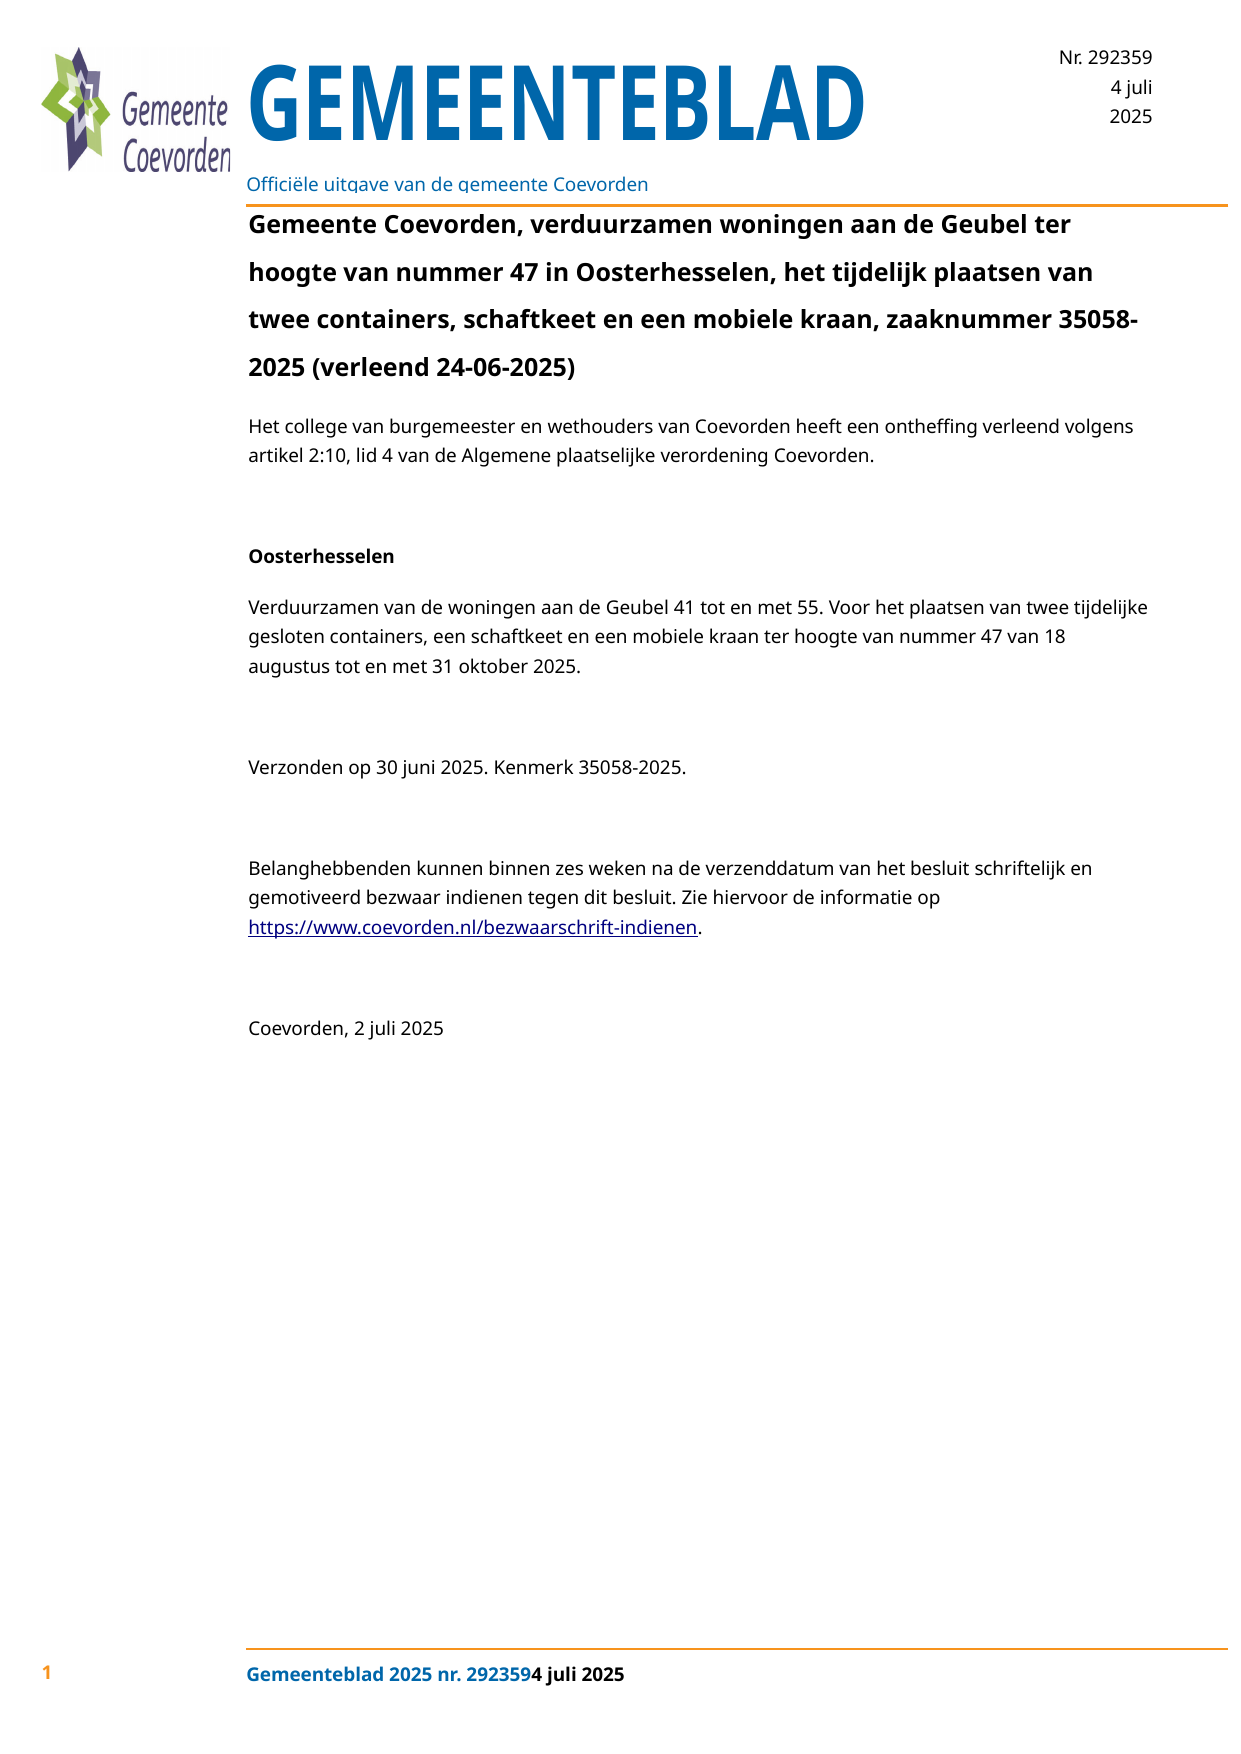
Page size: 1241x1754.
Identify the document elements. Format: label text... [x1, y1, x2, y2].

text Belanghebbenden kunnen binnen zes weken na de verzenddatum van het besluit schriftelijk en gemotiveerd bezwaar indienen tegen dit besluit. Zie hiervoor de informatie op https://www.coevorden.nl/bezwaarschrift-indienen. [248, 855, 1152, 940]
picture [41, 47, 231, 172]
text Coevorden, 2 juli 2025 [248, 1015, 1152, 1041]
text Verzonden op 30 juni 2025. Kenmerk 35058-2025. [248, 754, 1152, 780]
text Oosterhesselen [248, 543, 1152, 569]
text Gemeente Coevorden, verduurzamen woningen aan de Geubel ter hoogte van nummer 47 in Oosterhesselen, het tijdelijk plaatsen van twee containers, schaftkeet en een mobiele kraan, zaaknummer 35058-2025 (verleend 24-06-2025) [248, 207, 1152, 384]
text Het college van burgemeester en wethouders van Coevorden heeft een ontheffing verleend volgens artikel 2:10, lid 4 van de Algemene plaatselijke verordening Coevorden. [248, 413, 1152, 468]
text Verduurzamen van de woningen aan de Geubel 41 tot en met 55. Voor het plaatsen van twee tijdelijke gesloten containers, een schaftkeet en een mobiele kraan ter hoogte van nummer 47 van 18 augustus tot en met 31 oktober 2025. [248, 594, 1152, 679]
